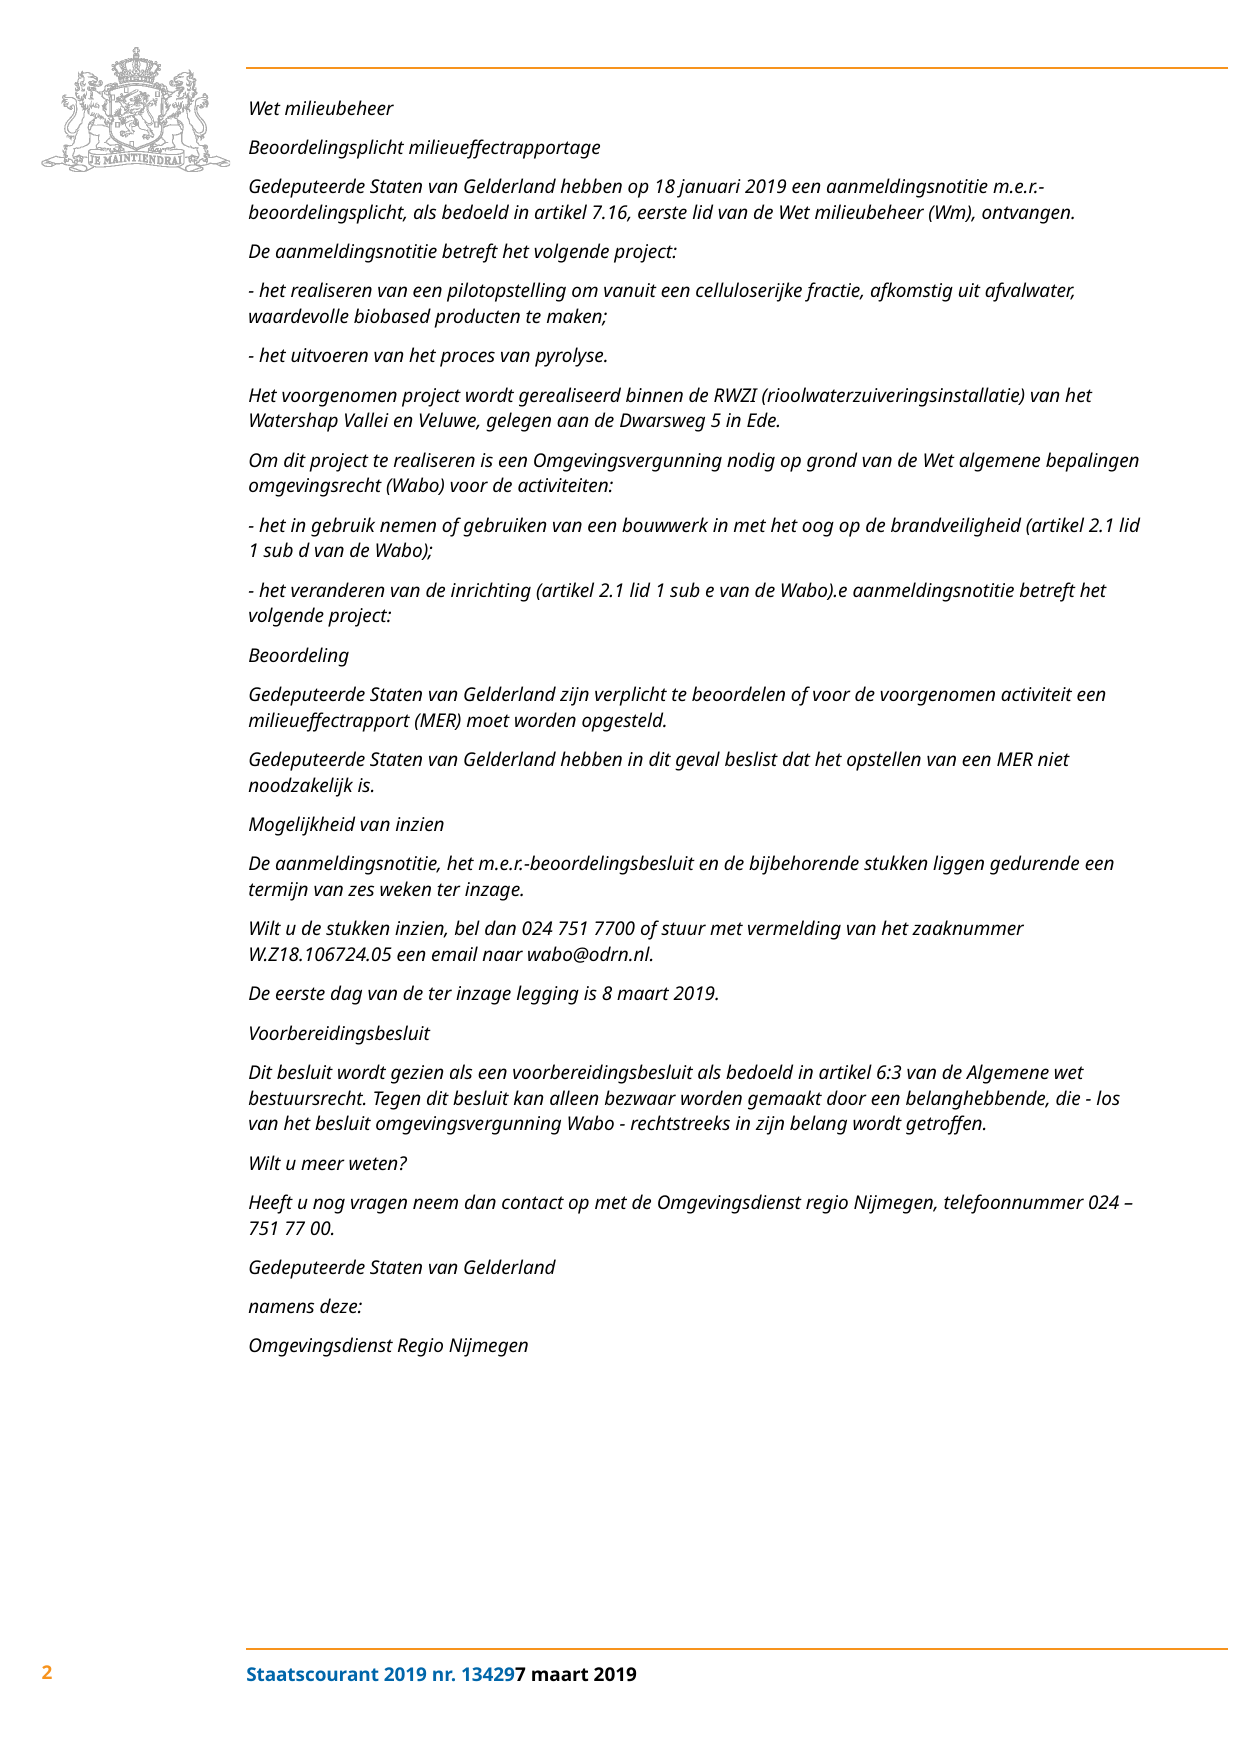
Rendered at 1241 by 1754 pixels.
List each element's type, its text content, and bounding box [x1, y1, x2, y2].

text - het uitvoeren van het proces van pyrolyse. [248, 343, 1152, 368]
picture [41, 47, 231, 172]
text - het realiseren van een pilotopstelling om vanuit een celluloserijke fractie, afkomstig uit afvalwater, waardevolle biobased producten te maken; [248, 278, 1152, 329]
text Voorbereidingsbesluit [248, 1020, 1152, 1045]
text De aanmeldingsnotitie betreft het volgende project: [248, 238, 1152, 264]
text Gedeputeerde Staten van Gelderland hebben op 18 januari 2019 een aanmeldingsnotitie m.e.r.-beoordelingsplicht, als bedoeld in artikel 7.16, eerste lid van de Wet milieubeheer (Wm), ontvangen. [248, 173, 1152, 225]
text - het veranderen van de inrichting (artikel 2.1 lid 1 sub e van de Wabo).e aanmeldingsnotitie betreft het volgende project: [248, 577, 1152, 628]
text De eerste dag van de ter inzage legging is 8 maart 2019. [248, 980, 1152, 1006]
text Om dit project te realiseren is een Omgevingsvergunning nodig op grond van de Wet algemene bepalingen omgevingsrecht (Wabo) voor de activiteiten: [248, 447, 1152, 498]
text Wilt u meer weten? [248, 1150, 1152, 1175]
text Omgevingsdienst Regio Nijmegen [248, 1332, 1152, 1358]
text namens deze: [248, 1293, 1152, 1319]
text Beoordelingsplicht milieueffectrapportage [248, 134, 1152, 160]
text Dit besluit wordt gezien als een voorbereidingsbesluit als bedoeld in artikel 6:3 van de Algemene wet bestuursrecht. Tegen dit besluit kan alleen bezwaar worden gemaakt door een belanghebbende, die - los van het besluit omgevingsvergunning Wabo - rechtstreeks in zijn belang wordt getroffen. [248, 1059, 1152, 1136]
text Heeft u nog vragen neem dan contact op met de Omgevingsdienst regio Nijmegen, telefoonnummer 024 – 751 77 00. [248, 1189, 1152, 1240]
text Beoordeling [248, 642, 1152, 668]
text Gedeputeerde Staten van Gelderland zijn verplicht te beoordelen of voor de voorgenomen activiteit een milieueffectrapport (MER) moet worden opgesteld. [248, 681, 1152, 733]
text Mogelijkheid van inzien [248, 811, 1152, 837]
text Het voorgenomen project wordt gerealiseerd binnen de RWZI (rioolwaterzuiveringsinstallatie) van het Watershap Vallei en Veluwe, gelegen aan de Dwarsweg 5 in Ede. [248, 382, 1152, 433]
text - het in gebruik nemen of gebruiken van een bouwwerk in met het oog op de brandveiligheid (artikel 2.1 lid 1 sub d van de Wabo); [248, 512, 1152, 563]
text De aanmeldingsnotitie, het m.e.r.-beoordelingsbesluit en de bijbehorende stukken liggen gedurende een termijn van zes weken ter inzage. [248, 850, 1152, 902]
text Gedeputeerde Staten van Gelderland hebben in dit geval beslist dat het opstellen van een MER niet noodzakelijk is. [248, 746, 1152, 798]
text Wilt u de stukken inzien, bel dan 024 751 7700 of stuur met vermelding van het zaaknummer W.Z18.106724.05 een email naar wabo@odrn.nl. [248, 915, 1152, 967]
text Gedeputeerde Staten van Gelderland [248, 1254, 1152, 1280]
text Wet milieubeheer [248, 95, 1152, 121]
